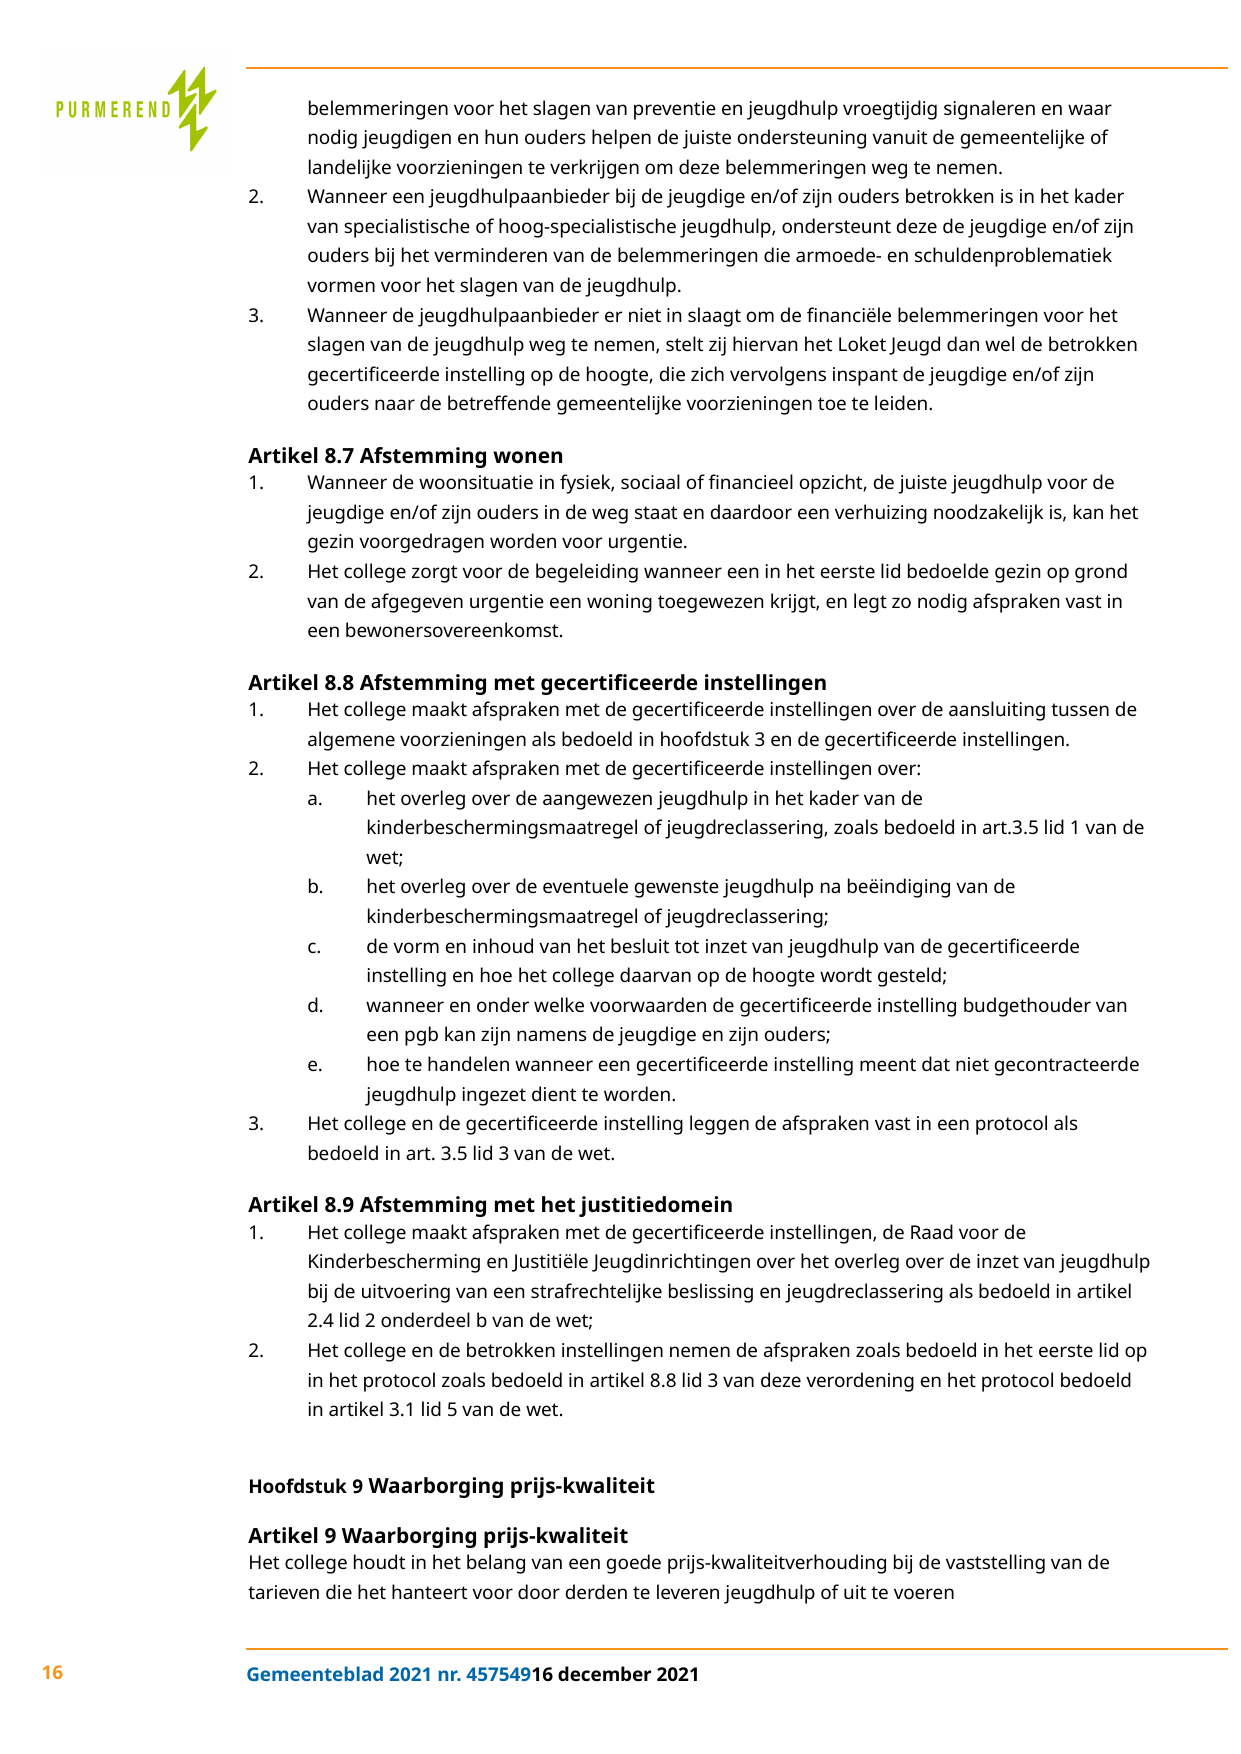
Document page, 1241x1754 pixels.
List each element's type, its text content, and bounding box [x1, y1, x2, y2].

list het overleg over de aangewezen jeugdhulp in het kader van de kinderbeschermingsmaatregel of jeugdreclassering, zoals bedoeld in art.3.5 lid 1 van de wet; [307, 785, 1152, 870]
list Het college en de gecertificeerde instelling leggen de afspraken vast in een protocol als bedoeld in art. 3.5 lid 3 van de wet. [248, 1110, 1152, 1166]
list Wanneer een jeugdhulpaanbieder bij de jeugdige en/of zijn ouders betrokken is in het kader van specialistische of hoog-specialistische jeugdhulp, ondersteunt deze de jeugdige en/of zijn ouders bij het verminderen van de belemmeringen die armoede- en schuldenproblematiek vormen voor het slagen van de jeugdhulp. [248, 183, 1152, 298]
list Het college zorgt voor de begeleiding wanneer een in het eerste lid bedoelde gezin op grond van de afgegeven urgentie een woning toegewezen krijgt, en legt zo nodig afspraken vast in een bewonersovereenkomst. [248, 558, 1152, 643]
list wanneer en onder welke voorwaarden de gecertificeerde instelling budgethouder van een pgb kan zijn namens de jeugdige en zijn ouders; [307, 992, 1152, 1047]
text Hoofdstuk 9 Waarborging prijs-kwaliteit [248, 1472, 1152, 1500]
list Wanneer de jeugdhulpaanbieder er niet in slaagt om de financiële belemmeringen voor het slagen van de jeugdhulp weg te nemen, stelt zij hiervan het Loket Jeugd dan wel de betrokken gecertificeerde instelling op de hoogte, die zich vervolgens inspant de jeugdige en/of zijn ouders naar de betreffende gemeentelijke voorzieningen toe te leiden. [248, 302, 1152, 416]
list Het college maakt afspraken met de gecertificeerde instellingen over: [248, 755, 1152, 781]
text Artikel 8.8 Afstemming met gecertificeerde instellingen [248, 668, 1152, 696]
list de vorm en inhoud van het besluit tot inzet van jeugdhulp van de gecertificeerde instelling en hoe het college daarvan op de hoogte wordt gesteld; [307, 933, 1152, 988]
list Wanneer de woonsituatie in fysiek, sociaal of financieel opzicht, de juiste jeugdhulp voor de jeugdige en/of zijn ouders in de weg staat en daardoor een verhuizing noodzakelijk is, kan het gezin voorgedragen worden voor urgentie. [248, 469, 1152, 554]
list belemmeringen voor het slagen van preventie en jeugdhulp vroegtijdig signaleren en waar nodig jeugdigen en hun ouders helpen de juiste ondersteuning vanuit de gemeentelijke of landelijke voorzieningen te verkrijgen om deze belemmeringen weg te nemen. [248, 95, 1152, 180]
text Artikel 8.9 Afstemming met het justitiedomein [248, 1190, 1152, 1219]
picture [41, 47, 231, 172]
text Het college houdt in het belang van een goede prijs-kwaliteitverhouding bij de vaststelling van de tarieven die het hanteert voor door derden te leveren jeugdhulp of uit te voeren [248, 1549, 1152, 1604]
text Artikel 9 Waarborging prijs-kwaliteit [248, 1521, 1152, 1549]
text Artikel 8.7 Afstemming wonen [248, 441, 1152, 469]
list Het college maakt afspraken met de gecertificeerde instellingen over de aansluiting tussen de algemene voorzieningen als bedoeld in hoofdstuk 3 en de gecertificeerde instellingen. [248, 696, 1152, 752]
list Het college en de betrokken instellingen nemen de afspraken zoals bedoeld in het eerste lid op in het protocol zoals bedoeld in artikel 8.8 lid 3 van deze verordening en het protocol bedoeld in artikel 3.1 lid 5 van de wet. [248, 1337, 1152, 1422]
list Het college maakt afspraken met de gecertificeerde instellingen, de Raad voor de Kinderbescherming en Justitiële Jeugdinrichtingen over het overleg over de inzet van jeugdhulp bij de uitvoering van een strafrechtelijke beslissing en jeugdreclassering als bedoeld in artikel 2.4 lid 2 onderdeel b van de wet; [248, 1219, 1152, 1333]
list hoe te handelen wanneer een gecertificeerde instelling meent dat niet gecontracteerde jeugdhulp ingezet dient te worden. [307, 1051, 1152, 1107]
list het overleg over de eventuele gewenste jeugdhulp na beëindiging van de kinderbeschermingsmaatregel of jeugdreclassering; [307, 874, 1152, 929]
